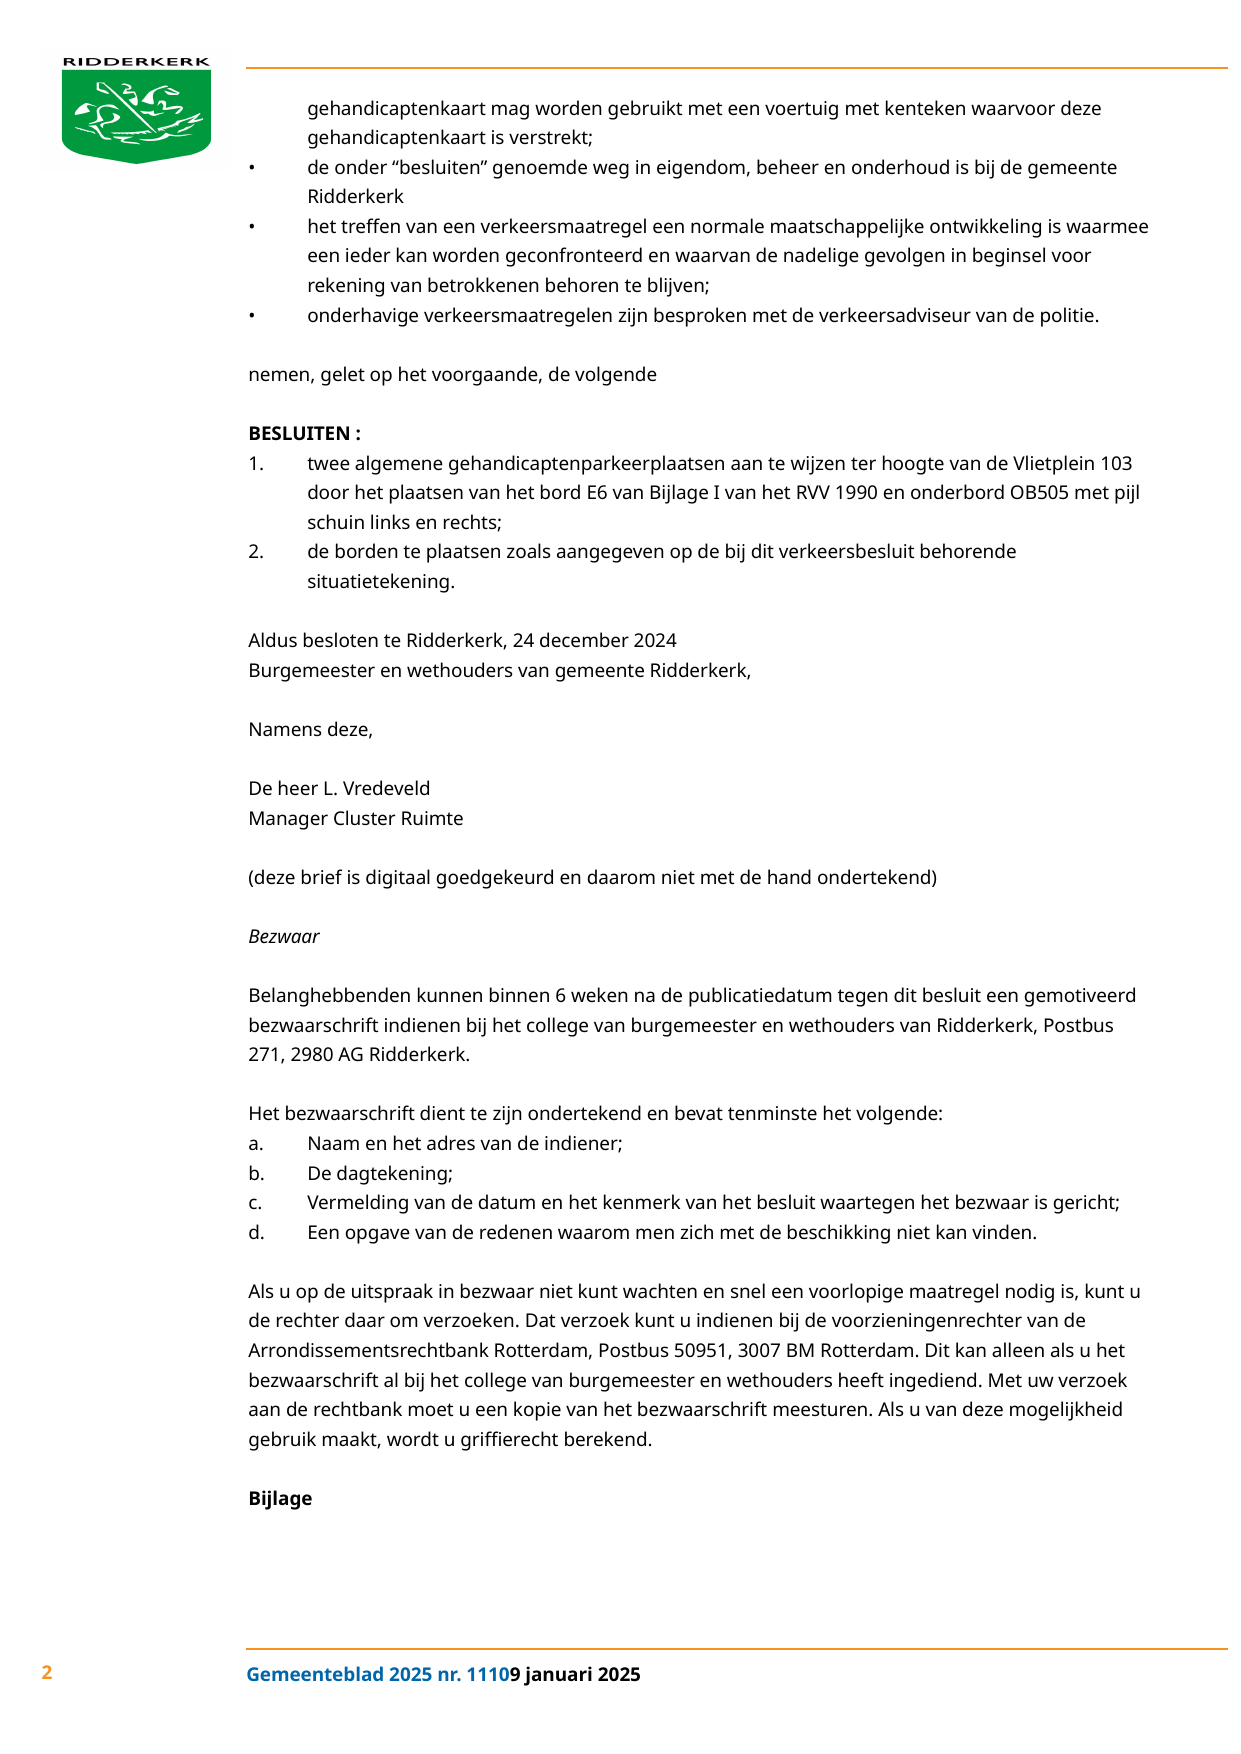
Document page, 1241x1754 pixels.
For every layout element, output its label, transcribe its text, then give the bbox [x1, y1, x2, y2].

list twee algemene gehandicaptenparkeerplaatsen aan te wijzen ter hoogte van de Vlietplein 103 door het plaatsen van het bord E6 van Bijlage I van het RVV 1990 en onderbord OB505 met pijl schuin links en rechts; [248, 450, 1152, 535]
text nemen, gelet op het voorgaande, de volgende [248, 361, 1152, 387]
text Als u op de uitspraak in bezwaar niet kunt wachten en snel een voorlopige maatregel nodig is, kunt u de rechter daar om verzoeken. Dat verzoek kunt u indienen bij de voorzieningenrechter van de Arrondissementsrechtbank Rotterdam, Postbus 50951, 3007 BM Rotterdam. Dit kan alleen als u het bezwaarschrift al bij het college van burgemeester en wethouders heeft ingediend. Met uw verzoek aan de rechtbank moet u een kopie van het bezwaarschrift meesturen. Als u van deze mogelijkheid gebruik maakt, wordt u griffierecht berekend. [248, 1278, 1152, 1452]
list Vermelding van de datum en het kenmerk van het besluit waartegen het bezwaar is gericht; [248, 1189, 1152, 1215]
text Manager Cluster Ruimte [248, 805, 1152, 831]
text De heer L. Vredeveld [248, 775, 1152, 801]
list gehandicaptenkaart mag worden gebruikt met een voertuig met kenteken waarvoor deze gehandicaptenkaart is verstrekt; [248, 95, 1152, 150]
list het treffen van een verkeersmaatregel een normale maatschappelijke ontwikkeling is waarmee een ieder kan worden geconfronteerd en waarvan de nadelige gevolgen in beginsel voor rekening van betrokkenen behoren te blijven; [248, 213, 1152, 298]
picture [41, 47, 231, 172]
text Bijlage [248, 1485, 1152, 1511]
text Namens deze, [248, 716, 1152, 742]
list de borden te plaatsen zoals aangegeven op de bij dit verkeersbesluit behorende situatietekening. [248, 538, 1152, 594]
text Het bezwaarschrift dient te zijn ondertekend en bevat tenminste het volgende: [248, 1101, 1152, 1126]
text BESLUITEN : [248, 420, 1152, 446]
list de onder “besluiten” genoemde weg in eigendom, beheer en onderhoud is bij de gemeente Ridderkerk [248, 154, 1152, 209]
text (deze brief is digitaal goedgekeurd en daarom niet met de hand ondertekend) [248, 864, 1152, 890]
list Naam en het adres van de indiener; [248, 1130, 1152, 1156]
text Burgemeester en wethouders van gemeente Ridderkerk, [248, 657, 1152, 683]
list onderhavige verkeersmaatregelen zijn besproken met de verkeersadviseur van de politie. [248, 302, 1152, 328]
text Aldus besloten te Ridderkerk, 24 december 2024 [248, 627, 1152, 653]
text Belanghebbenden kunnen binnen 6 weken na de publicatiedatum tegen dit besluit een gemotiveerd bezwaarschrift indienen bij het college van burgemeester en wethouders van Ridderkerk, Postbus 271, 2980 AG Ridderkerk. [248, 982, 1152, 1067]
text Bezwaar [248, 923, 1152, 949]
list Een opgave van de redenen waarom men zich met de beschikking niet kan vinden. [248, 1219, 1152, 1245]
list De dagtekening; [248, 1160, 1152, 1186]
